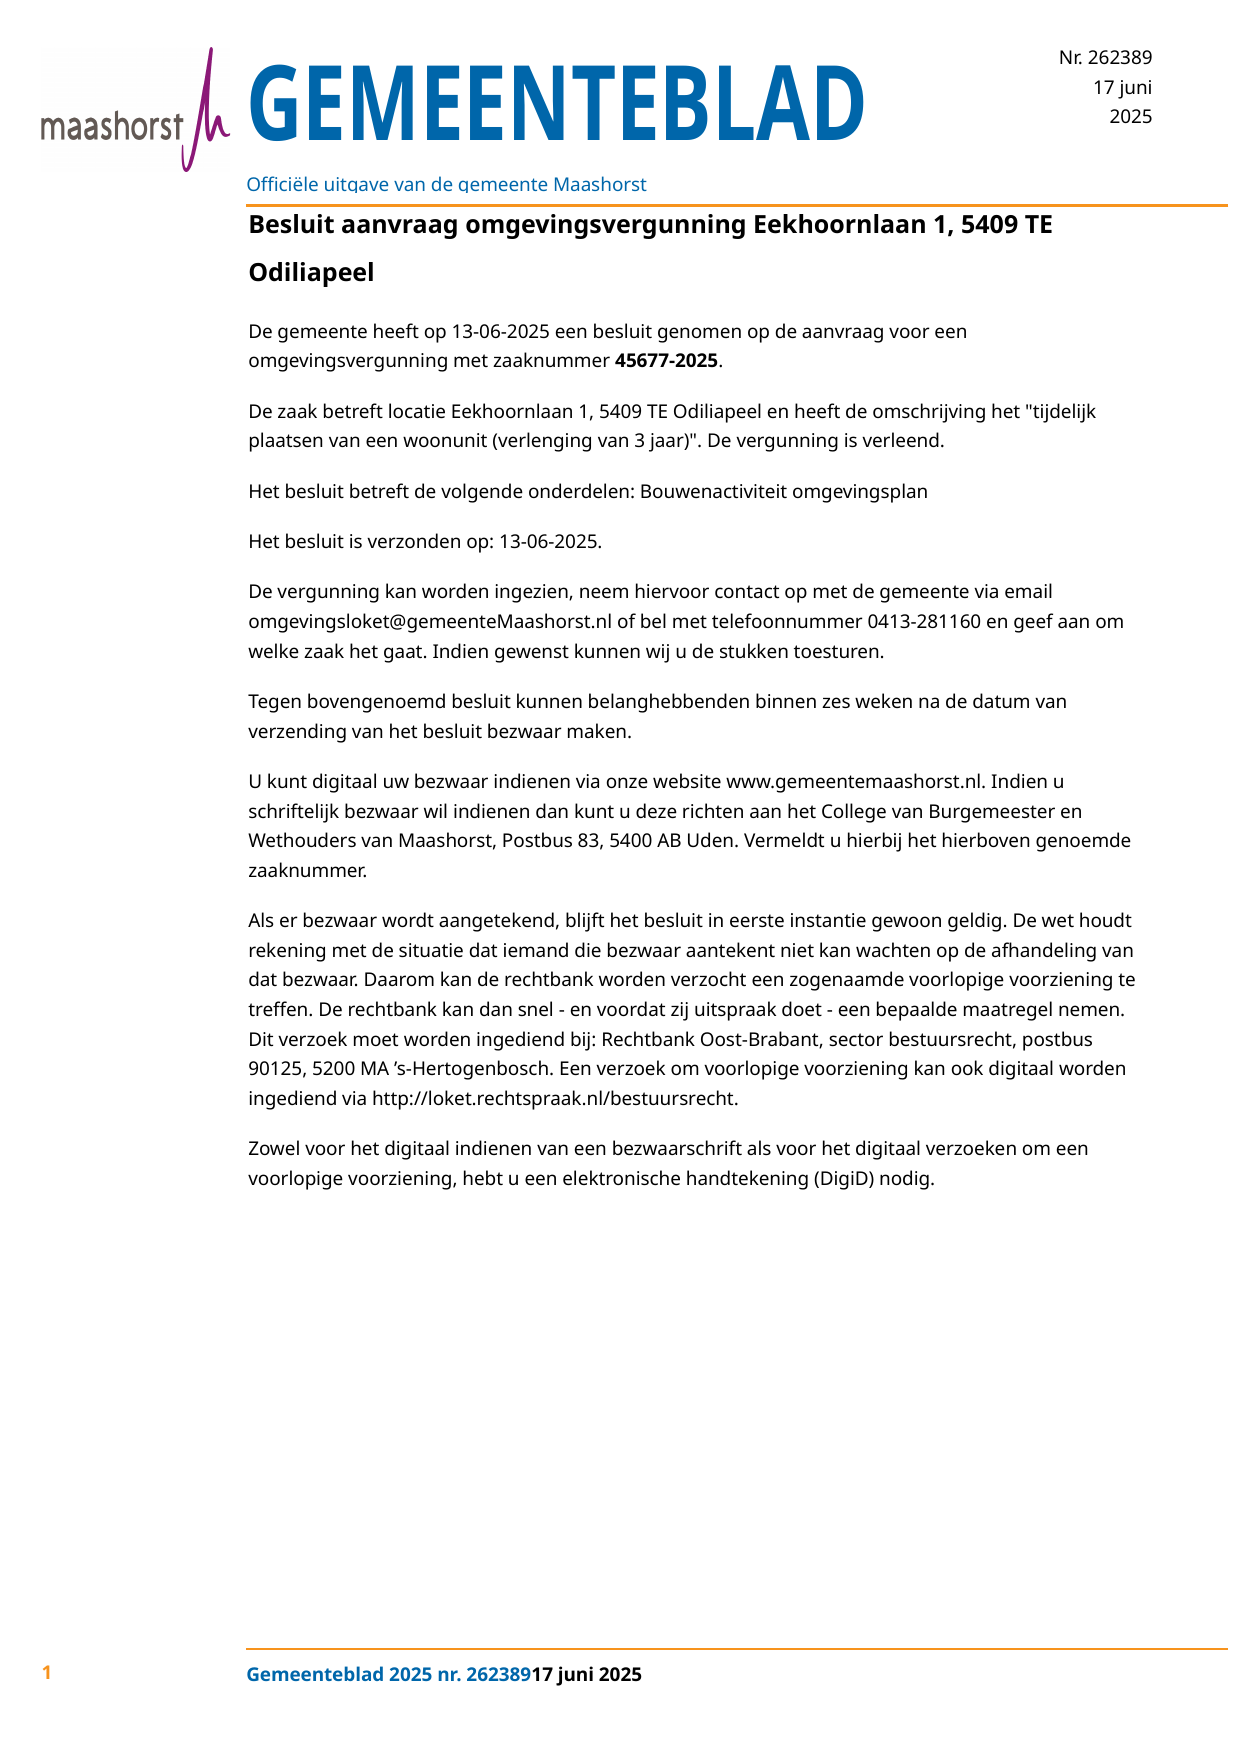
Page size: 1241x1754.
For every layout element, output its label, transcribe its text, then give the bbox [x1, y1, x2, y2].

text U kunt digitaal uw bezwaar indienen via onze website www.gemeentemaashorst.nl. Indien u schriftelijk bezwaar wil indienen dan kunt u deze richten aan het College van Burgemeester en Wethouders van Maashorst, Postbus 83, 5400 AB Uden. Vermeldt u hierbij het hierboven genoemde zaaknummer. [248, 768, 1152, 883]
text Het besluit betreft de volgende onderdelen: Bouwenactiviteit omgevingsplan [248, 478, 1152, 504]
text De vergunning kan worden ingezien, neem hiervoor contact op met de gemeente via email omgevingsloket@gemeenteMaashorst.nl of bel met telefoonnummer 0413-281160 en geef aan om welke zaak het gaat. Indien gewenst kunnen wij u de stukken toesturen. [248, 579, 1152, 664]
text Als er bezwaar wordt aangetekend, blijft het besluit in eerste instantie gewoon geldig. De wet houdt rekening met de situatie dat iemand die bezwaar aantekent niet kan wachten op de afhandeling van dat bezwaar. Daarom kan de rechtbank worden verzocht een zogenaamde voorlopige voorziening te treffen. De rechtbank kan dan snel - en voordat zij uitspraak doet - een bepaalde maatregel nemen. Dit verzoek moet worden ingediend bij: Rechtbank Oost-Brabant, sector bestuursrecht, postbus 90125, 5200 MA ’s-Hertogenbosch. Een verzoek om voorlopige voorziening kan ook digitaal worden ingediend via http://loket.rechtspraak.nl/bestuursrecht. [248, 907, 1152, 1111]
picture [41, 47, 231, 172]
text De gemeente heeft op 13-06-2025 een besluit genomen op de aanvraag voor een omgevingsvergunning met zaaknummer 45677-2025. [248, 318, 1152, 373]
text Zowel voor het digitaal indienen van een bezwaarschrift als voor het digitaal verzoeken om een voorlopige voorziening, hebt u een elektronische handtekening (DigiD) nodig. [248, 1135, 1152, 1191]
text De zaak betreft locatie Eekhoornlaan 1, 5409 TE Odiliapeel en heeft de omschrijving het "tijdelijk plaatsen van een woonunit (verlenging van 3 jaar)". De vergunning is verleend. [248, 398, 1152, 453]
text Het besluit is verzonden op: 13-06-2025. [248, 528, 1152, 554]
text Besluit aanvraag omgevingsvergunning Eekhoornlaan 1, 5409 TE Odiliapeel [248, 207, 1152, 288]
text Tegen bovengenoemd besluit kunnen belanghebbenden binnen zes weken na de datum van verzending van het besluit bezwaar maken. [248, 688, 1152, 744]
